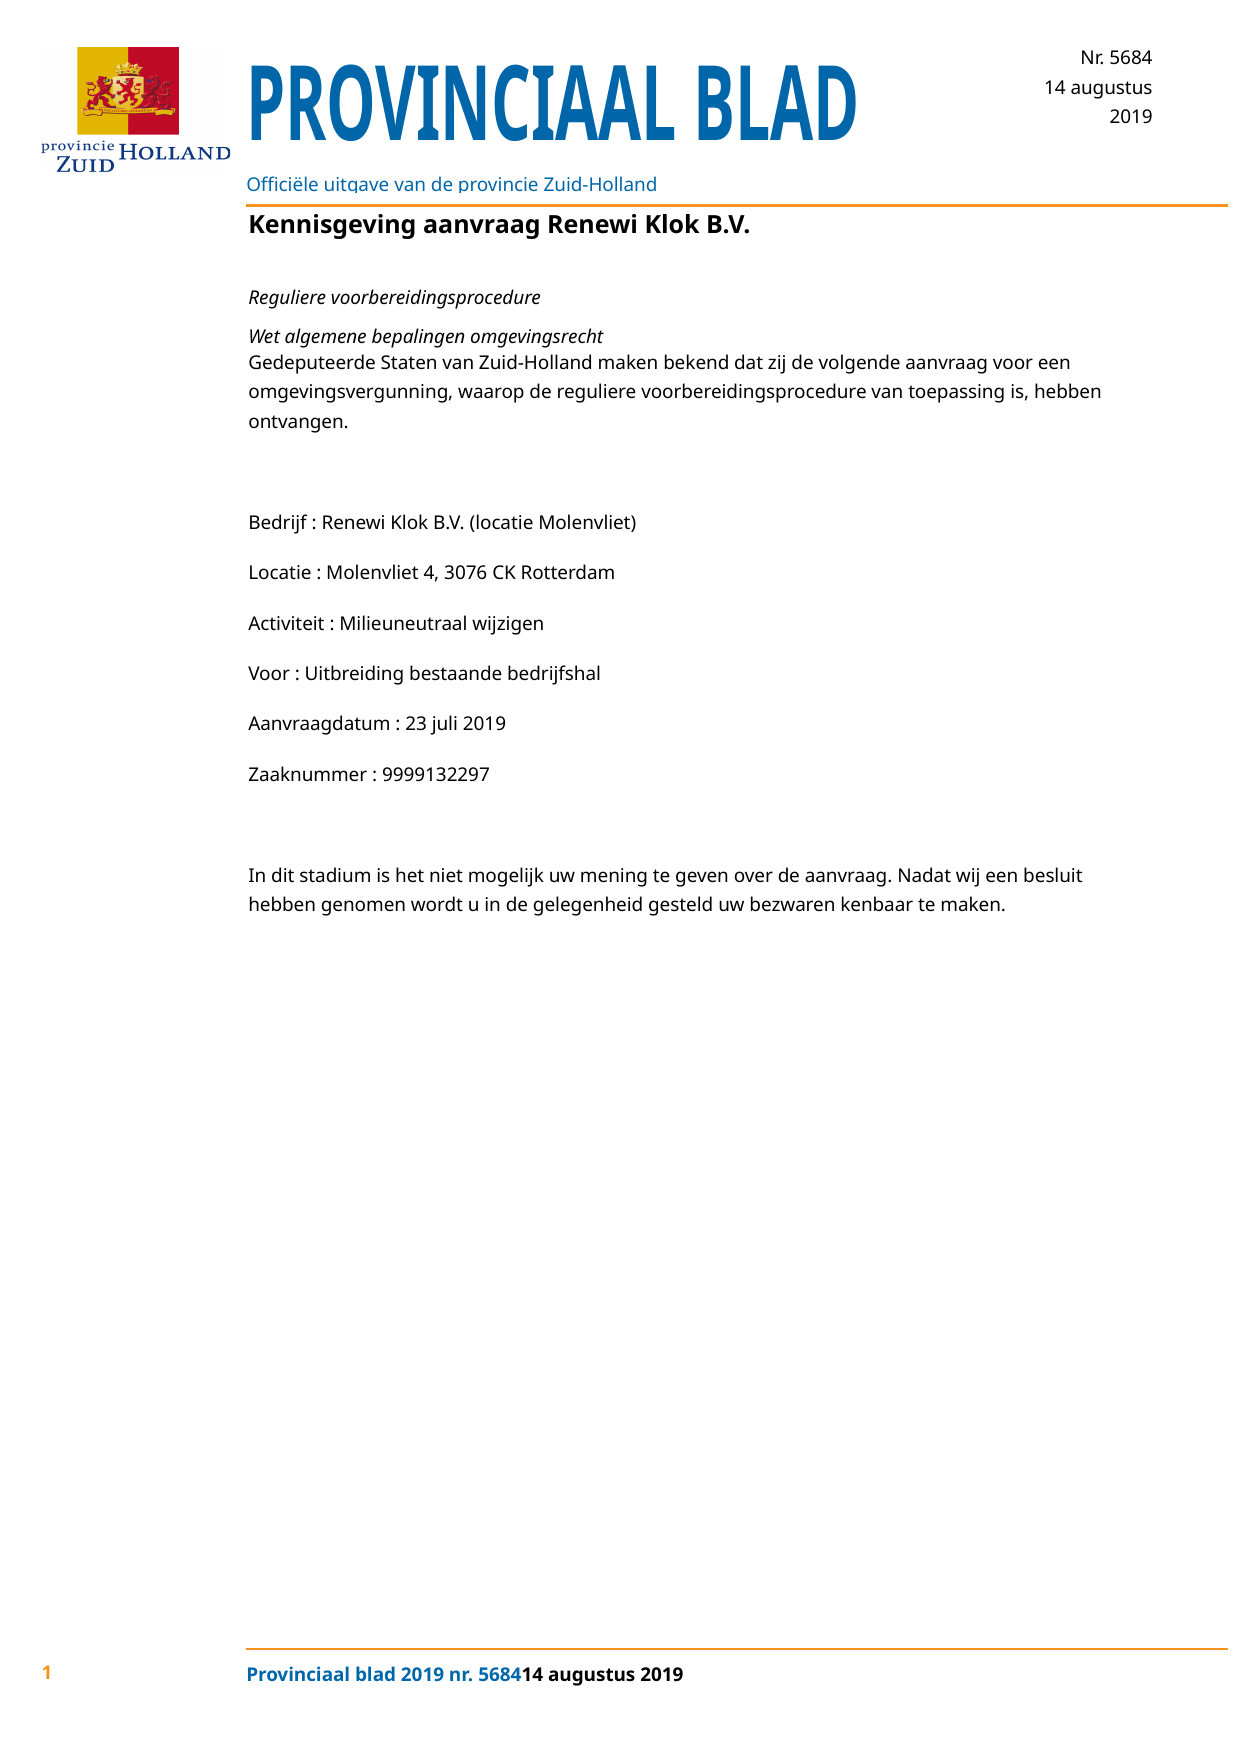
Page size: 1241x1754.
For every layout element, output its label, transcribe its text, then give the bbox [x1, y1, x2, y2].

text Aanvraagdatum : 23 juli 2019 [248, 711, 1152, 736]
text Bedrijf : Renewi Klok B.V. (locatie Molenvliet) [248, 509, 1152, 534]
text Locatie : Molenvliet 4, 3076 CK Rotterdam [248, 559, 1152, 585]
picture [41, 47, 231, 172]
text Gedeputeerde Staten van Zuid-Holland maken bekend dat zij de volgende aanvraag voor een omgevingsvergunning, waarop de reguliere voorbereidingsprocedure van toepassing is, hebben ontvangen. [248, 349, 1152, 434]
text Zaaknummer : 9999132297 [248, 761, 1152, 787]
text Activiteit : Milieuneutraal wijzigen [248, 610, 1152, 635]
text Reguliere voorbereidingsprocedure [248, 284, 1152, 309]
text In dit stadium is het niet mogelijk uw mening te geven over de aanvraag. Nadat wij een besluit hebben genomen wordt u in de gelegenheid gesteld uw bezwaren kenbaar te maken. [248, 862, 1152, 917]
text Kennisgeving aanvraag Renewi Klok B.V. [248, 207, 1152, 241]
text Voor : Uitbreiding bestaande bedrijfshal [248, 660, 1152, 686]
text Wet algemene bepalingen omgevingsrecht [248, 323, 1152, 349]
